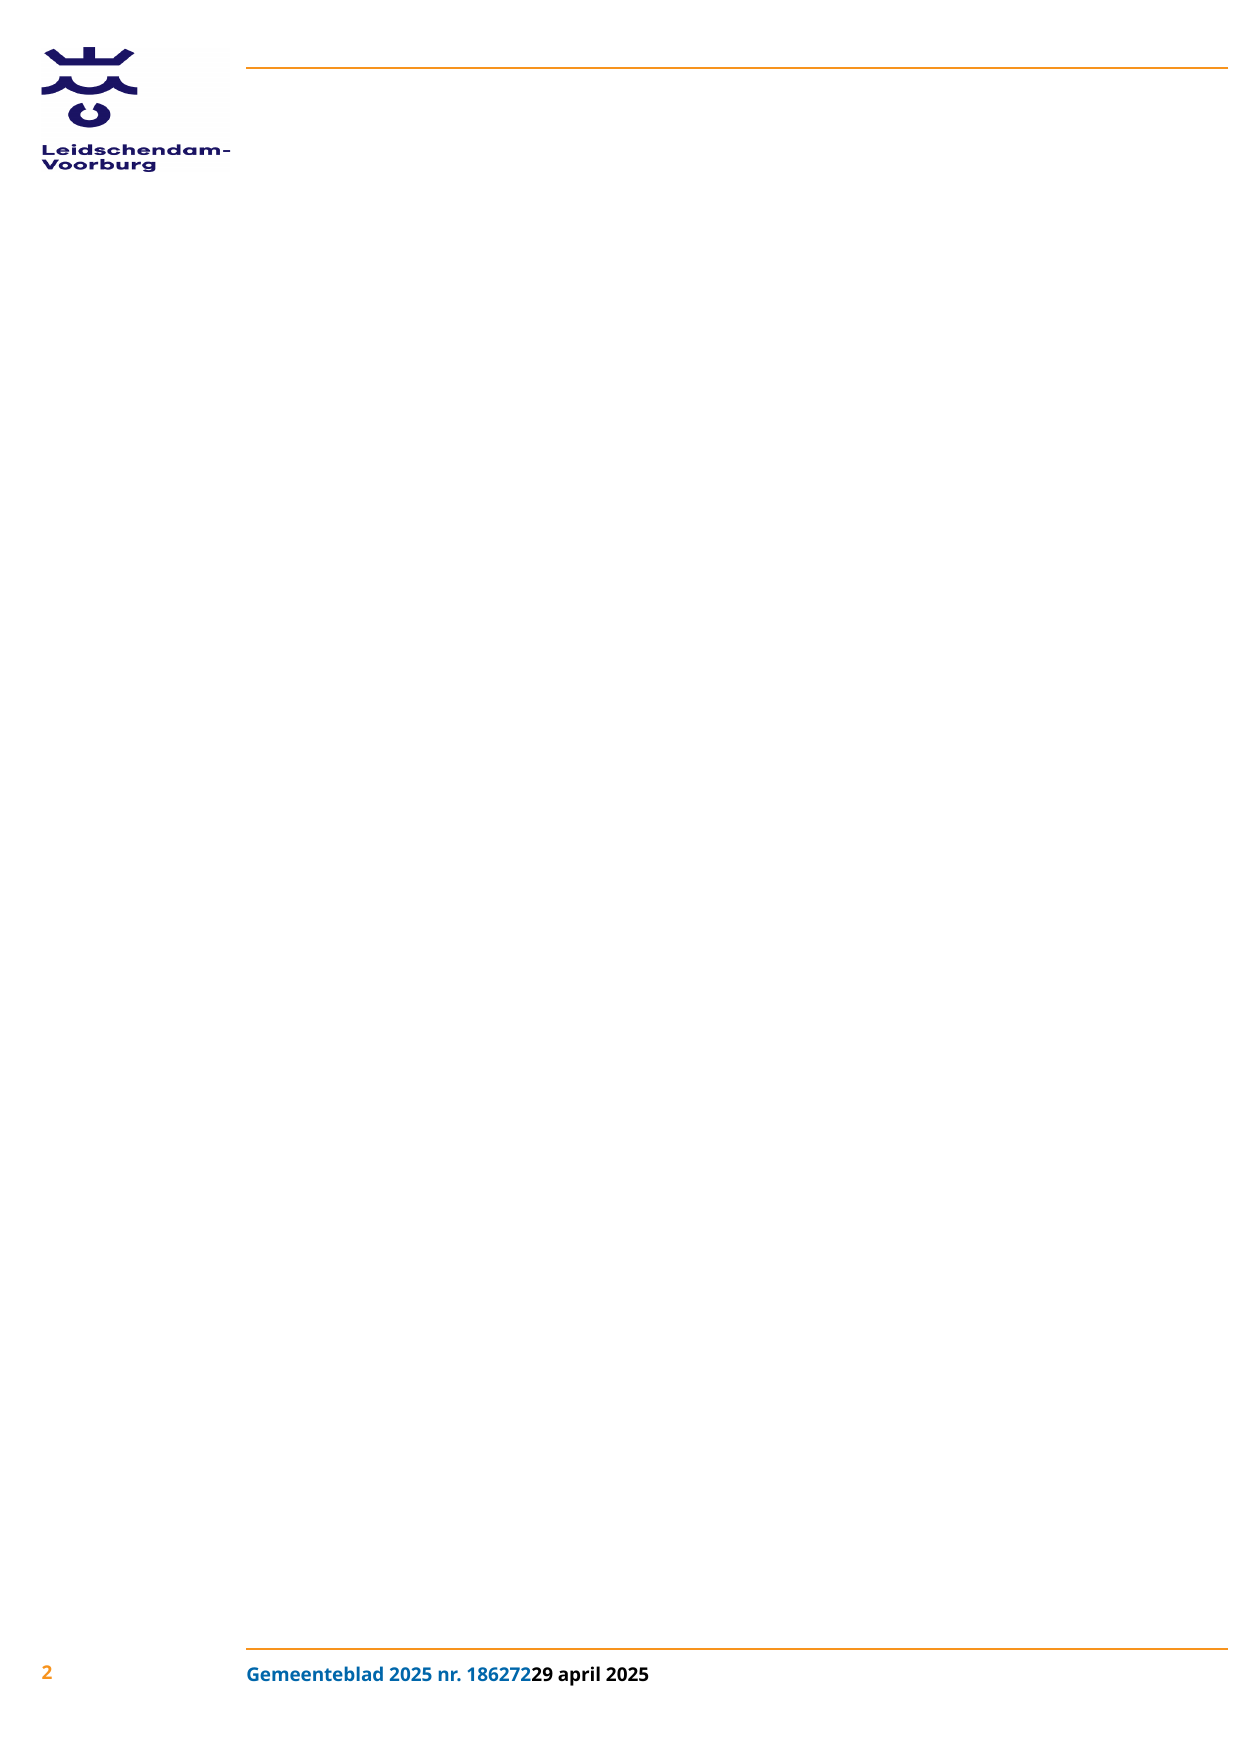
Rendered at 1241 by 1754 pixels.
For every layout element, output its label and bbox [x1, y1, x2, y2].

picture [41, 47, 231, 172]
